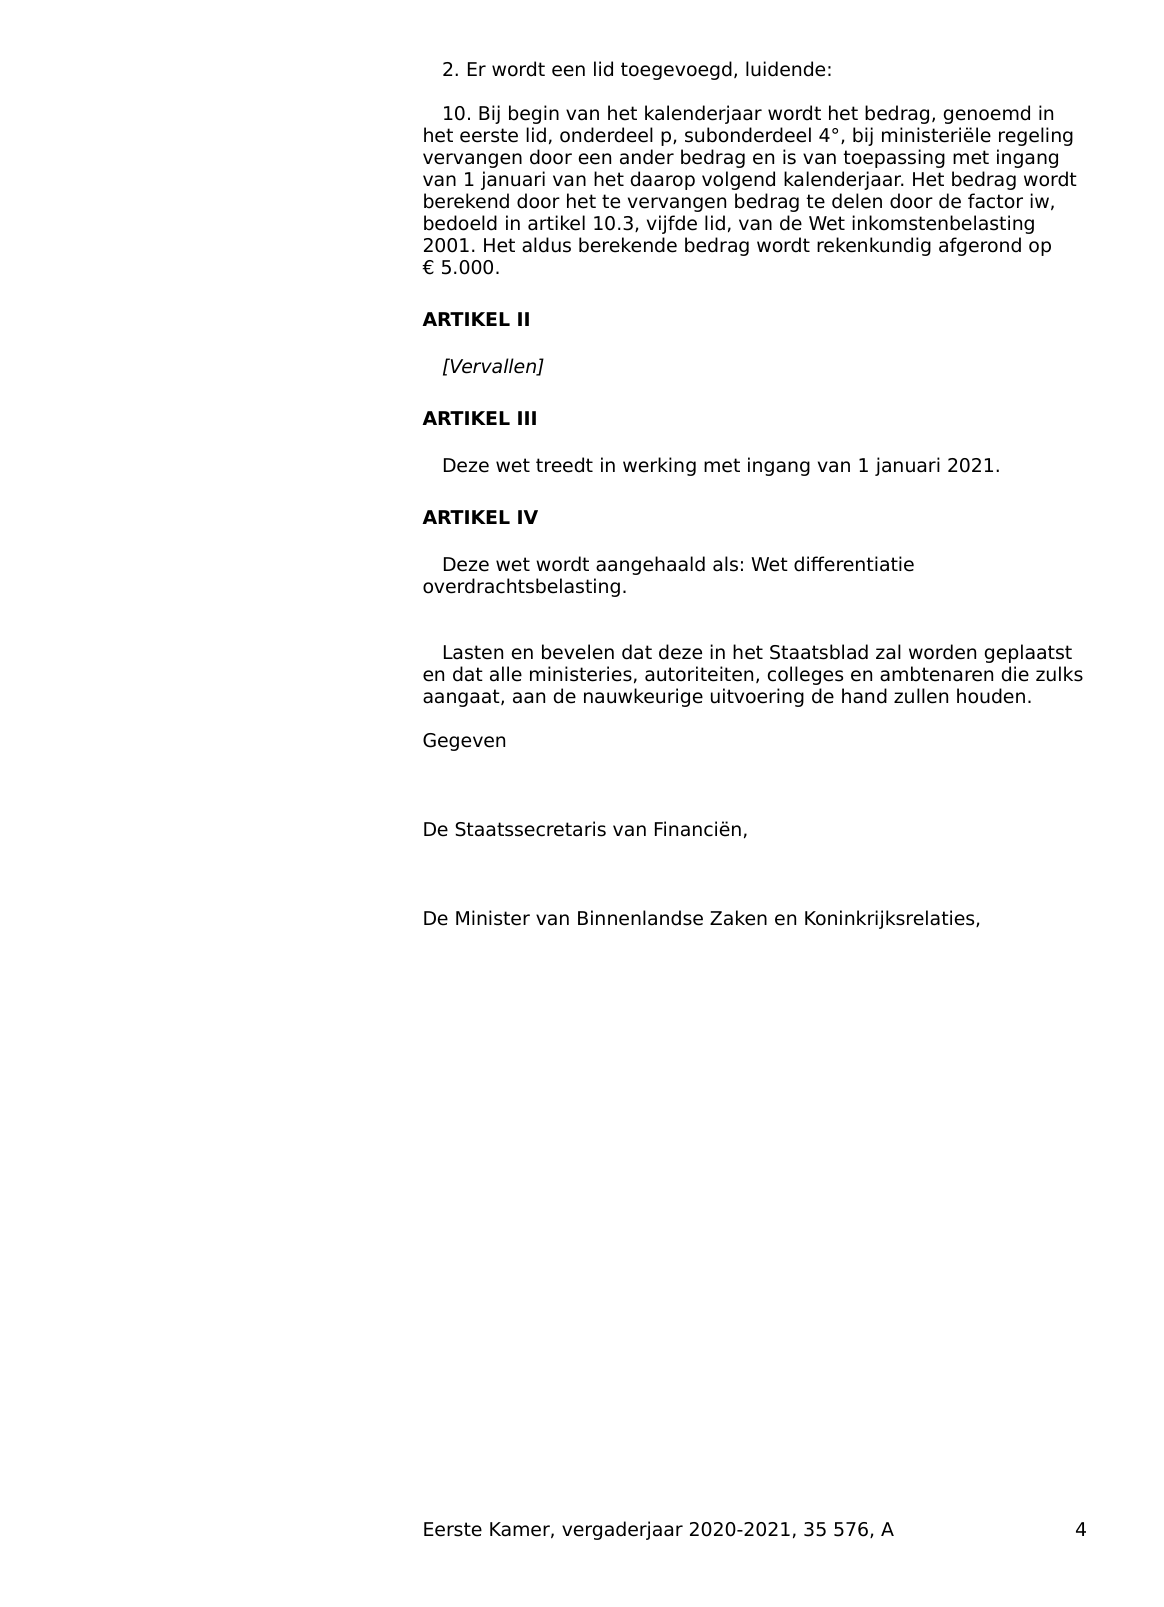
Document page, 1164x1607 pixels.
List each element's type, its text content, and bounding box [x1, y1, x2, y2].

text De Minister van Binnenlandse Zaken en Koninkrijksrelaties, [422, 907, 1087, 929]
text Deze wet wordt aangehaald als: Wet differentiatie overdrachtsbelasting. [422, 554, 1087, 598]
subtitle ARTIKEL III [422, 408, 1087, 430]
subtitle ARTIKEL II [422, 309, 1087, 331]
text Lasten en bevelen dat deze in het Staatsblad zal worden geplaatst en dat alle ministeries, autoriteiten, colleges en ambtenaren die zulks aangaat, aan de nauwkeurige uitvoering de hand zullen houden. [422, 642, 1087, 708]
text Gegeven [422, 730, 1087, 752]
subtitle ARTIKEL IV [422, 507, 1087, 529]
text 10. Bij begin van het kalenderjaar wordt het bedrag, genoemd in het eerste lid, onderdeel p, subonderdeel 4°, bij ministeriële regeling vervangen door een ander bedrag en is van toepassing met ingang van 1 januari van het daarop volgend kalenderjaar. Het bedrag wordt berekend door het te vervangen bedrag te delen door de factor iw, bedoeld in artikel 10.3, vijfde lid, van de Wet inkomstenbelasting 2001. Het aldus berekende bedrag wordt rekenkundig afgerond op € 5.000. [422, 103, 1087, 279]
text [Vervallen] [422, 356, 1087, 378]
text De Staatssecretaris van Financiën, [422, 819, 1087, 841]
text Deze wet treedt in werking met ingang van 1 januari 2021. [422, 455, 1087, 477]
text 2. Er wordt een lid toegevoegd, luidende: [422, 59, 1087, 81]
